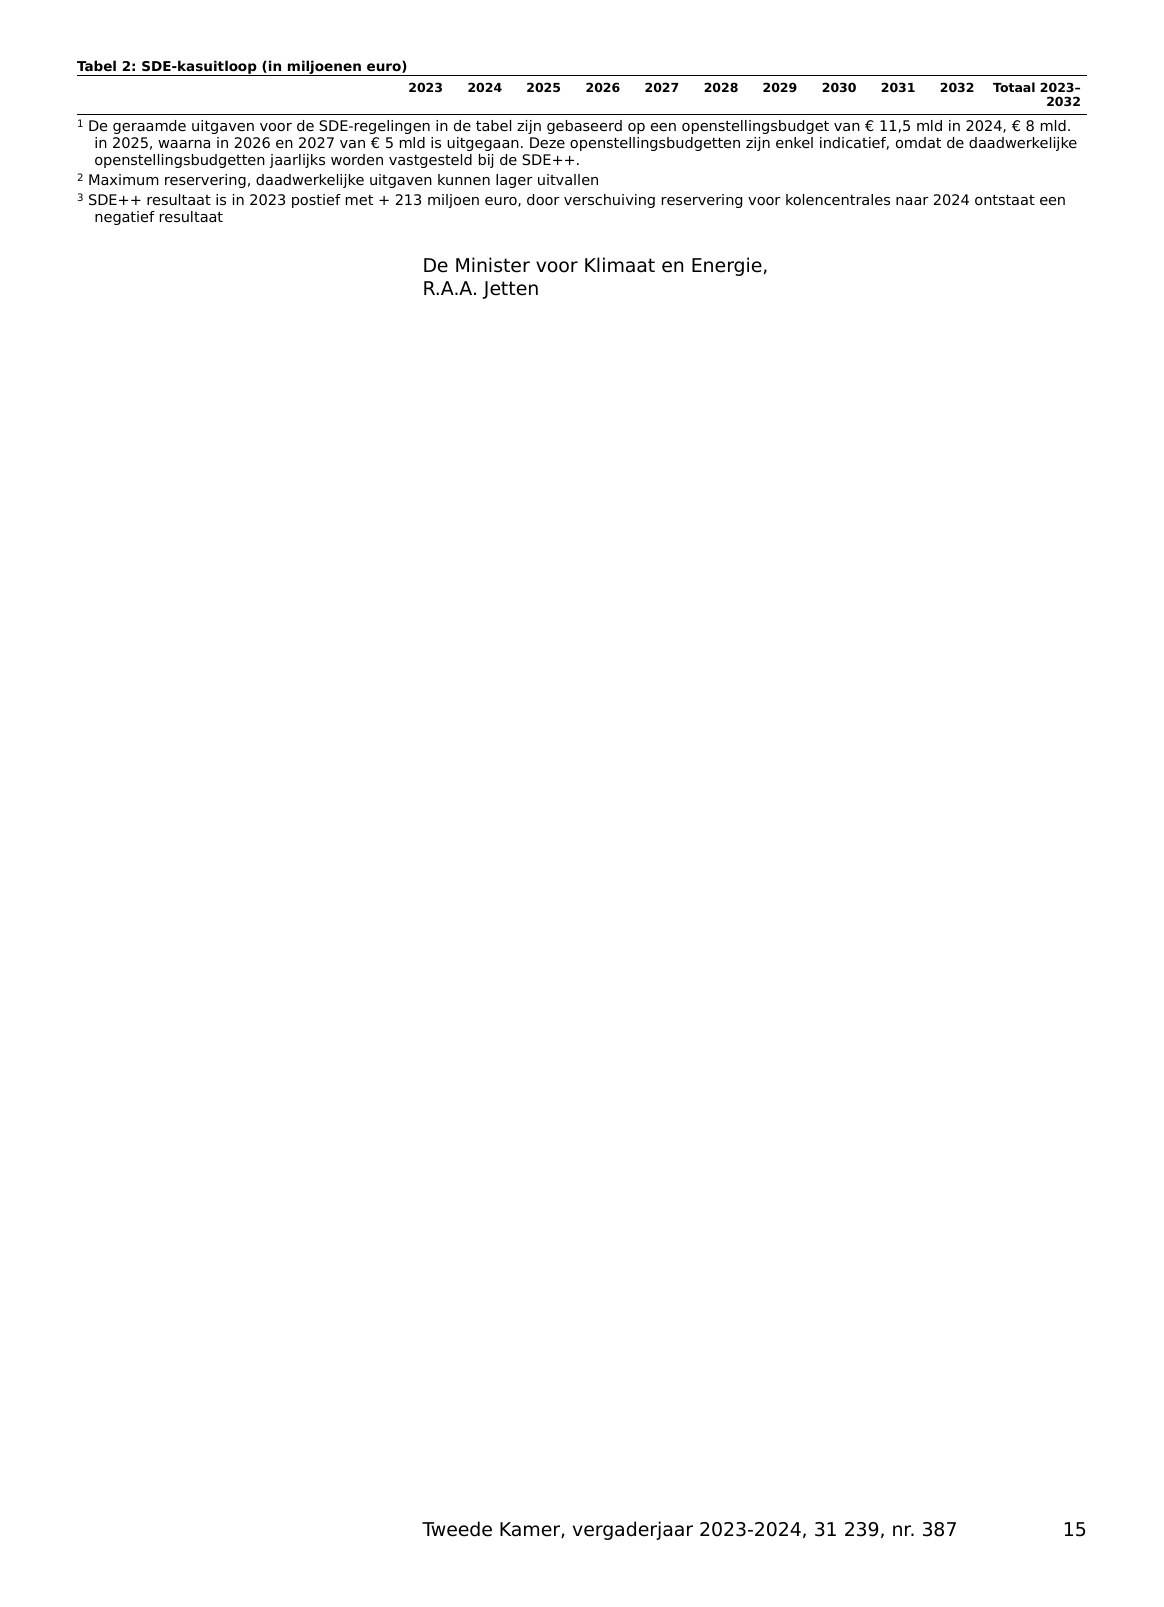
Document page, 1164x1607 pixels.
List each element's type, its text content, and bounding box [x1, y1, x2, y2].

table_cell 2023 [390, 76, 449, 114]
table_cell [77, 76, 390, 114]
table_cell 2030 [803, 76, 862, 114]
table_cell 2029 [744, 76, 803, 114]
table_cell 2025 [508, 76, 567, 114]
table_cell 2031 [862, 76, 921, 114]
table_cell 2024 [449, 76, 508, 114]
table_cell 1 De geraamde uitgaven voor de SDE-regelingen in de tabel zijn gebaseerd op een openstellingsbudget van € 11,5 mld in 2024, € 8 mld. in 2025, waarna in 2026 en 2027 van € 5 mld is uitgegaan. Deze openstellingsbudgetten zijn enkel indicatief, omdat de daadwerkelijke openstellingsbudgetten jaarlijks worden vastgesteld bij de SDE++. 2 Maximum reservering, daadwerkelijke uitgaven kunnen lager uitvallen 3 SDE++ resultaat is in 2023 postief met + 213 miljoen euro, door verschuiving reservering voor kolencentrales naar 2024 ontstaat een negatief resultaat [77, 115, 1087, 225]
table_header Tabel 2: SDE-kasuitloop (in miljoenen euro) [77, 59, 1087, 75]
table_cell 2028 [685, 76, 744, 114]
text De Minister voor Klimaat en Energie, R.A.A. Jetten [422, 255, 1087, 299]
table_cell 2026 [567, 76, 626, 114]
table_cell 2032 [921, 76, 980, 114]
table_cell 2027 [626, 76, 685, 114]
table_cell Totaal 2023–2032 [980, 76, 1087, 114]
